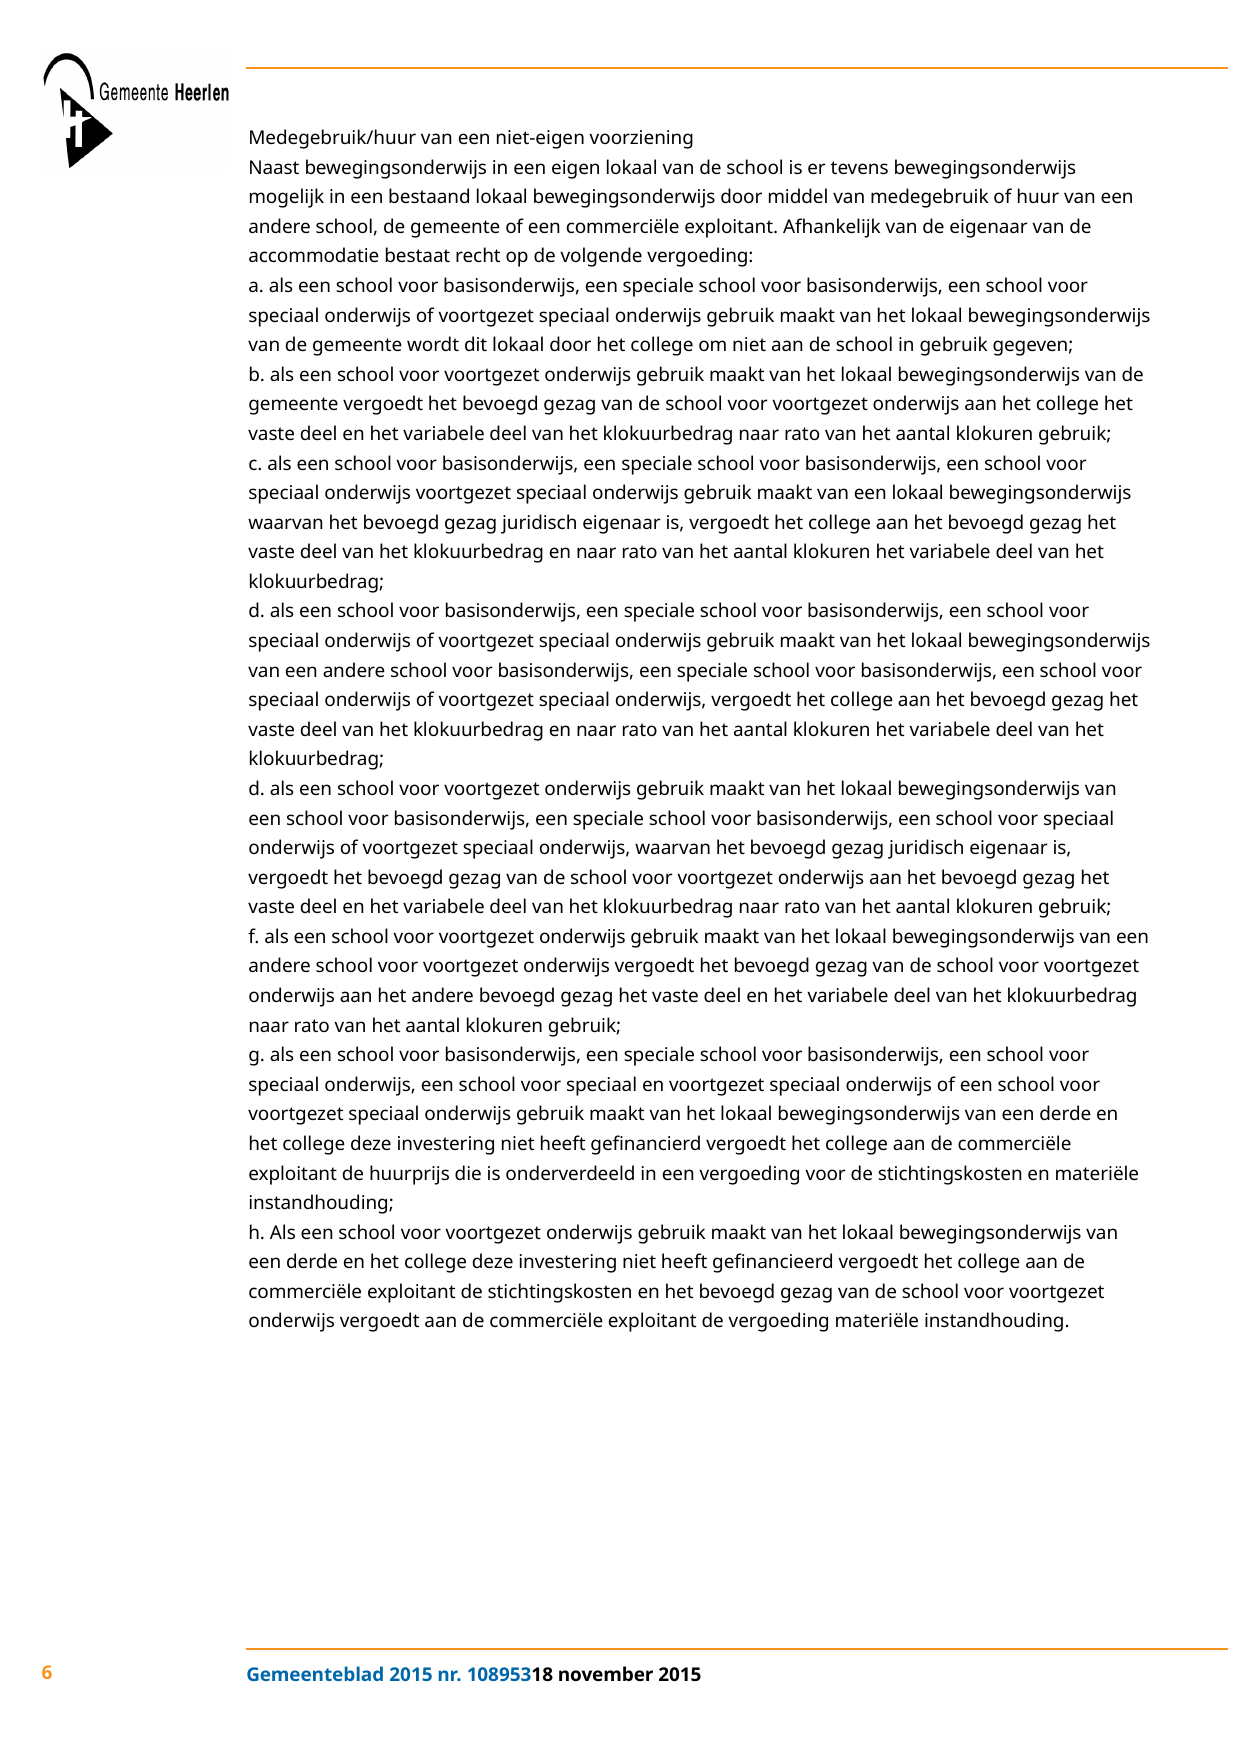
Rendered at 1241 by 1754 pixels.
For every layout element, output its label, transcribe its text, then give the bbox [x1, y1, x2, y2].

text d. als een school voor voortgezet onderwijs gebruik maakt van het lokaal bewegingsonderwijs van een school voor basisonderwijs, een speciale school voor basisonderwijs, een school voor speciaal onderwijs of voortgezet speciaal onderwijs, waarvan het bevoegd gezag juridisch eigenaar is, vergoedt het bevoegd gezag van de school voor voortgezet onderwijs aan het bevoegd gezag het vaste deel en het variabele deel van het klokuurbedrag naar rato van het aantal klokuren gebruik; [248, 775, 1152, 919]
text g. als een school voor basisonderwijs, een speciale school voor basisonderwijs, een school voor speciaal onderwijs, een school voor speciaal en voortgezet speciaal onderwijs of een school voor voortgezet speciaal onderwijs gebruik maakt van het lokaal bewegingsonderwijs van een derde en het college deze investering niet heeft gefinancierd vergoedt het college aan de commerciële exploitant de huurprijs die is onderverdeeld in een vergoeding voor de stichtingskosten en materiële instandhouding; [248, 1041, 1152, 1215]
text h. Als een school voor voortgezet onderwijs gebruik maakt van het lokaal bewegingsonderwijs van een derde en het college deze investering niet heeft gefinancieerd vergoedt het college aan de commerciële exploitant de stichtingskosten en het bevoegd gezag van de school voor voortgezet onderwijs vergoedt aan de commerciële exploitant de vergoeding materiële instandhouding. [248, 1219, 1152, 1333]
text d. als een school voor basisonderwijs, een speciale school voor basisonderwijs, een school voor speciaal onderwijs of voortgezet speciaal onderwijs gebruik maakt van het lokaal bewegingsonderwijs van een andere school voor basisonderwijs, een speciale school voor basisonderwijs, een school voor speciaal onderwijs of voortgezet speciaal onderwijs, vergoedt het college aan het bevoegd gezag het vaste deel van het klokuurbedrag en naar rato van het aantal klokuren het variabele deel van het klokuurbedrag; [248, 598, 1152, 771]
text c. als een school voor basisonderwijs, een speciale school voor basisonderwijs, een school voor speciaal onderwijs voortgezet speciaal onderwijs gebruik maakt van een lokaal bewegingsonderwijs waarvan het bevoegd gezag juridisch eigenaar is, vergoedt het college aan het bevoegd gezag het vaste deel van het klokuurbedrag en naar rato van het aantal klokuren het variabele deel van het klokuurbedrag; [248, 450, 1152, 594]
text a. als een school voor basisonderwijs, een speciale school voor basisonderwijs, een school voor speciaal onderwijs of voortgezet speciaal onderwijs gebruik maakt van het lokaal bewegingsonderwijs van de gemeente wordt dit lokaal door het college om niet aan de school in gebruik gegeven; [248, 272, 1152, 357]
text b. als een school voor voortgezet onderwijs gebruik maakt van het lokaal bewegingsonderwijs van de gemeente vergoedt het bevoegd gezag van de school voor voortgezet onderwijs aan het college het vaste deel en het variabele deel van het klokuurbedrag naar rato van het aantal klokuren gebruik; [248, 361, 1152, 446]
text f. als een school voor voortgezet onderwijs gebruik maakt van het lokaal bewegingsonderwijs van een andere school voor voortgezet onderwijs vergoedt het bevoegd gezag van de school voor voortgezet onderwijs aan het andere bevoegd gezag het vaste deel en het variabele deel van het klokuurbedrag naar rato van het aantal klokuren gebruik; [248, 923, 1152, 1038]
text Medegebruik/huur van een niet-eigen voorziening [248, 124, 1152, 150]
picture [41, 47, 231, 172]
text Naast bewegingsonderwijs in een eigen lokaal van de school is er tevens bewegingsonderwijs mogelijk in een bestaand lokaal bewegingsonderwijs door middel van medegebruik of huur van een andere school, de gemeente of een commerciële exploitant. Afhankelijk van de eigenaar van de accommodatie bestaat recht op de volgende vergoeding: [248, 154, 1152, 268]
